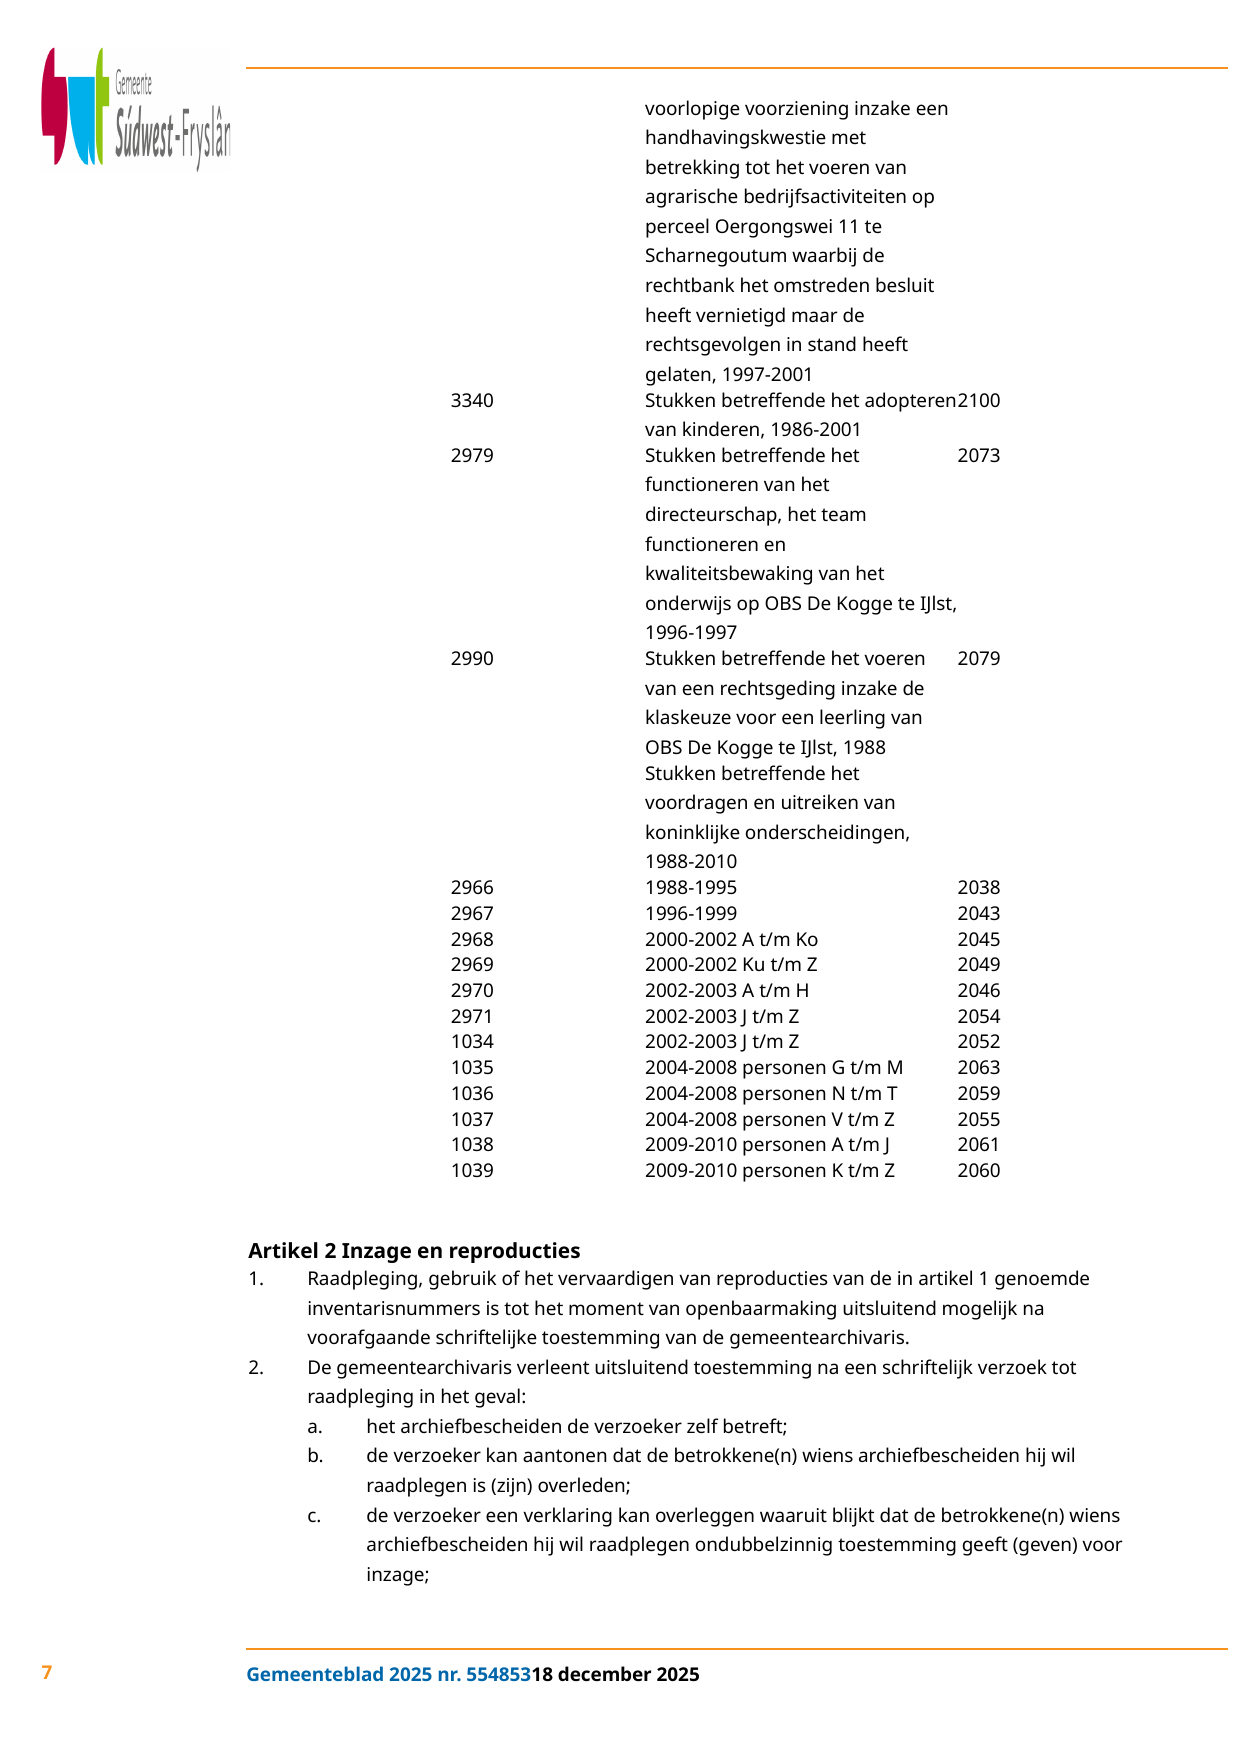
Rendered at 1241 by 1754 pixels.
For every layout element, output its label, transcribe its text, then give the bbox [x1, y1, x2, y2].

table_cell 2061 [958, 1132, 1152, 1157]
table_cell [248, 900, 451, 926]
table_cell [248, 387, 451, 442]
list de verzoeker een verklaring kan overleggen waaruit blijkt dat de betrokkene(n) wiens archiefbescheiden hij wil raadplegen ondubbelzinnig toestemming geeft (geven) voor inzage; [307, 1502, 1152, 1587]
table_cell [958, 760, 1152, 874]
table_cell 1039 [451, 1157, 645, 1183]
table_cell 2052 [958, 1029, 1152, 1054]
text Artikel 2 Inzage en reproducties [248, 1237, 1152, 1265]
table_cell Stukken betreffende het functioneren van het directeurschap, het team functioneren en kwaliteitsbewaking van het onderwijs op OBS De Kogge te IJlst, 1996-1997 [645, 442, 957, 645]
table_cell 2059 [958, 1080, 1152, 1106]
table_cell 3340 [451, 387, 645, 442]
table_cell [248, 1003, 451, 1029]
table_cell 2045 [958, 926, 1152, 951]
table_cell 2073 [958, 442, 1152, 645]
table_cell Stukken betreffende het voordragen en uitreiken van koninklijke onderscheidingen, 1988-2010 [645, 760, 957, 874]
table_cell 2004-2008 personen V t/m Z [645, 1106, 957, 1132]
table_cell 2063 [958, 1054, 1152, 1080]
list de verzoeker kan aantonen dat de betrokkene(n) wiens archiefbescheiden hij wil raadplegen is (zijn) overleden; [307, 1443, 1152, 1498]
table_cell 2966 [451, 874, 645, 900]
table_cell [958, 95, 1152, 387]
table_cell 2046 [958, 977, 1152, 1003]
table_cell 2004-2008 personen N t/m T [645, 1080, 957, 1106]
table_cell 1996-1999 [645, 900, 957, 926]
table_cell 2060 [958, 1157, 1152, 1183]
table_cell [248, 760, 451, 874]
table_cell [248, 926, 451, 951]
table_cell 2038 [958, 874, 1152, 900]
table_cell [451, 95, 645, 387]
table_cell 1988-1995 [645, 874, 957, 900]
table_cell 1038 [451, 1132, 645, 1157]
table_cell [248, 95, 451, 387]
table_cell [248, 951, 451, 977]
table_cell 2009-2010 personen A t/m J [645, 1132, 957, 1157]
table_cell 2979 [451, 442, 645, 645]
table_cell [248, 1080, 451, 1106]
table_cell [248, 874, 451, 900]
table_cell 2000-2002 A t/m Ko [645, 926, 957, 951]
table_cell 2049 [958, 951, 1152, 977]
table_cell 1034 [451, 1029, 645, 1054]
table_cell 2079 [958, 645, 1152, 760]
table_cell 2055 [958, 1106, 1152, 1132]
list De gemeentearchivaris verleent uitsluitend toestemming na een schriftelijk verzoek tot raadpleging in het geval: [248, 1354, 1152, 1409]
table_cell 2004-2008 personen G t/m M [645, 1054, 957, 1080]
table_cell [451, 760, 645, 874]
table_cell 2971 [451, 1003, 645, 1029]
table_cell [248, 977, 451, 1003]
table_cell [248, 1157, 451, 1183]
table_cell [248, 1132, 451, 1157]
table_cell Stukken betreffende het adopteren van kinderen, 1986-2001 [645, 387, 957, 442]
table_cell 2969 [451, 951, 645, 977]
table_cell 1036 [451, 1080, 645, 1106]
table_cell 2000-2002 Ku t/m Z [645, 951, 957, 977]
table_cell 2009-2010 personen K t/m Z [645, 1157, 957, 1183]
list het archiefbescheiden de verzoeker zelf betreft; [307, 1413, 1152, 1439]
picture [41, 47, 231, 172]
table_cell 2100 [958, 387, 1152, 442]
table_cell 2990 [451, 645, 645, 760]
table_cell [248, 1054, 451, 1080]
table_cell [248, 1106, 451, 1132]
table_cell Stukken betreffende het voeren van een rechtsgeding inzake de klaskeuze voor een leerling van OBS De Kogge te IJlst, 1988 [645, 645, 957, 760]
table_cell 2970 [451, 977, 645, 1003]
table_cell 1037 [451, 1106, 645, 1132]
table_cell 2002-2003 J t/m Z [645, 1003, 957, 1029]
table_cell [248, 645, 451, 760]
table_cell 2967 [451, 900, 645, 926]
table_cell 2054 [958, 1003, 1152, 1029]
table_cell voorlopige voorziening inzake een handhavingskwestie met betrekking tot het voeren van agrarische bedrijfsactiviteiten op perceel Oergongswei 11 te Scharnegoutum waarbij de rechtbank het omstreden besluit heeft vernietigd maar de rechtsgevolgen in stand heeft gelaten, 1997-2001 [645, 95, 957, 387]
list Raadpleging, gebruik of het vervaardigen van reproducties van de in artikel 1 genoemde inventarisnummers is tot het moment van openbaarmaking uitsluitend mogelijk na voorafgaande schriftelijke toestemming van de gemeentearchivaris. [248, 1265, 1152, 1350]
table_cell 2968 [451, 926, 645, 951]
table_cell 2002-2003 A t/m H [645, 977, 957, 1003]
table_cell [248, 442, 451, 645]
table_cell 1035 [451, 1054, 645, 1080]
table_cell [248, 1029, 451, 1054]
table_cell 2043 [958, 900, 1152, 926]
table_cell 2002-2003 J t/m Z [645, 1029, 957, 1054]
